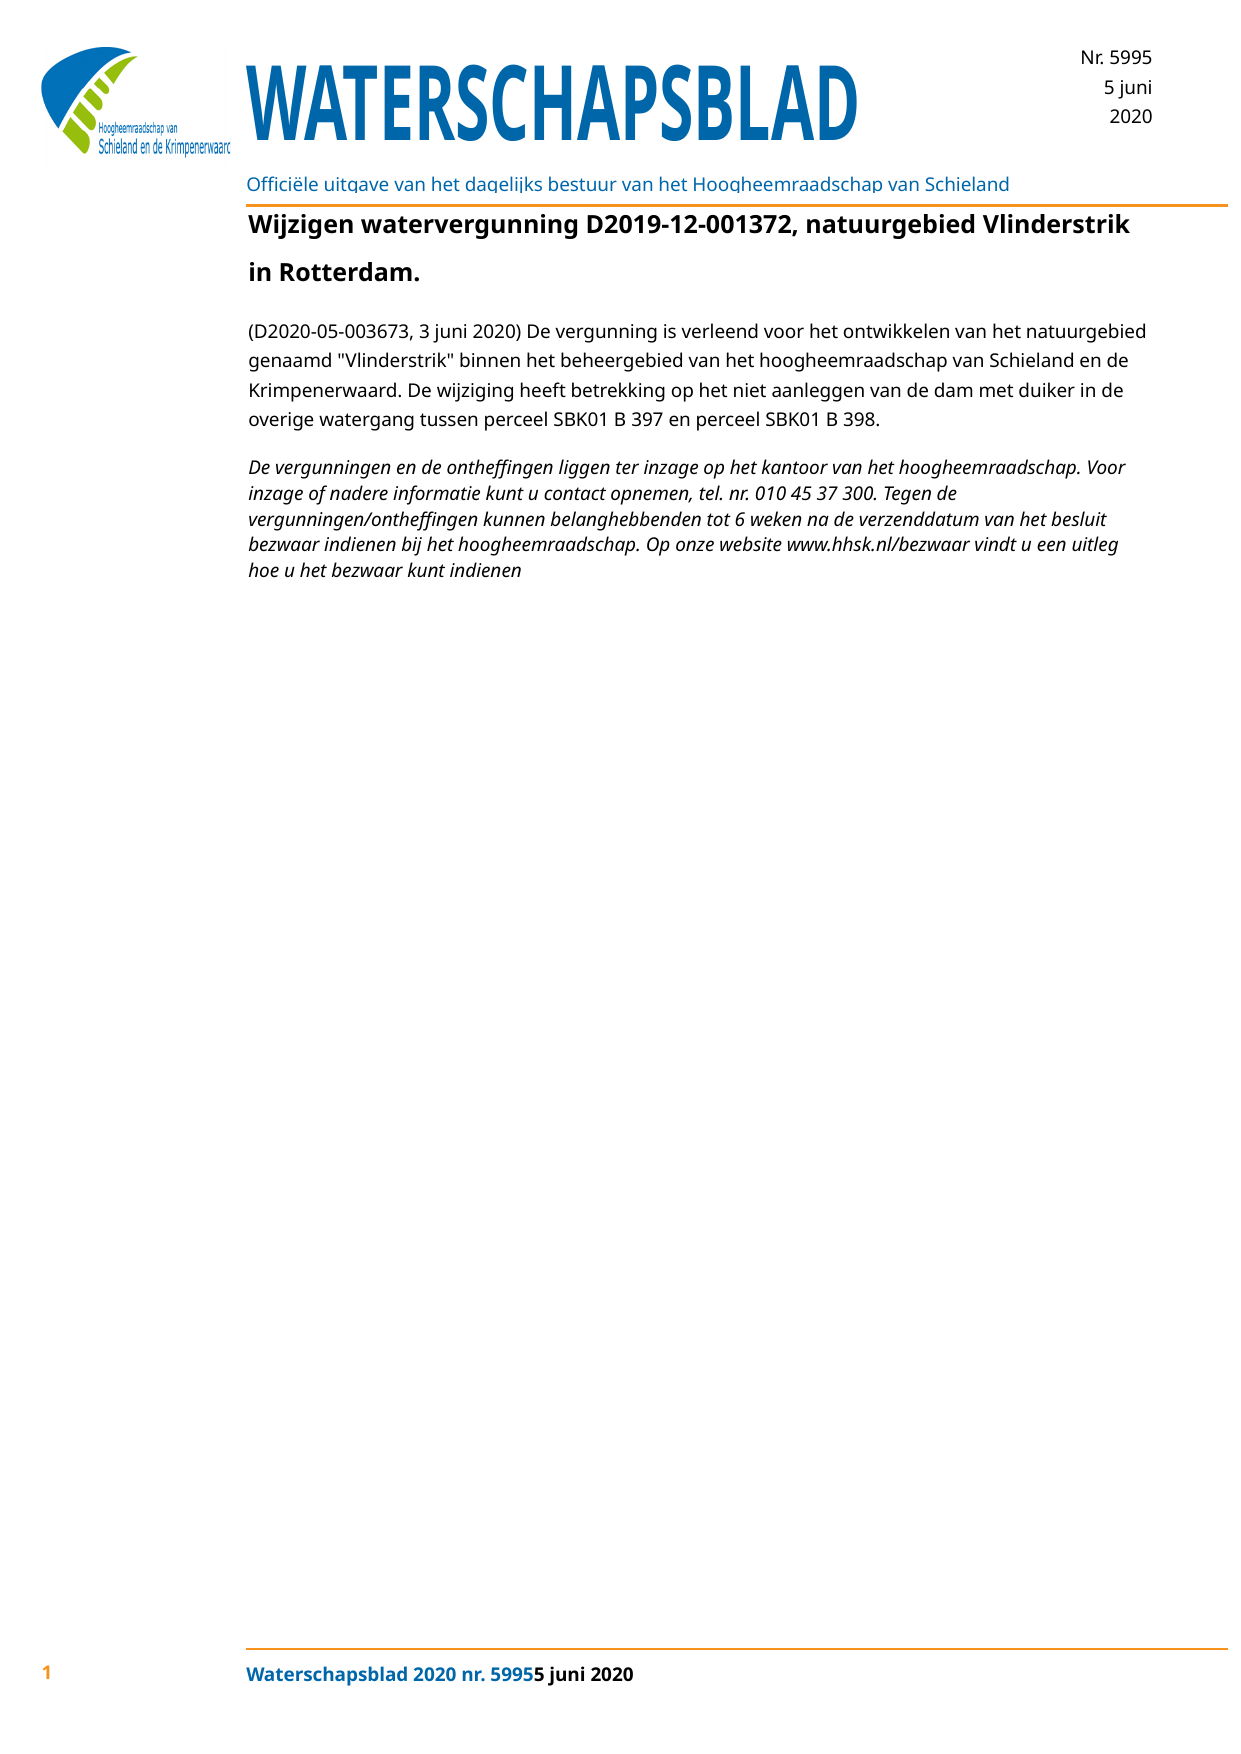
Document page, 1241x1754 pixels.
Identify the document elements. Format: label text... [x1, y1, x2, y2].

text De vergunningen en de ontheffingen liggen ter inzage op het kantoor van het hoogheemraadschap. Voor inzage of nadere informatie kunt u contact opnemen, tel. nr. 010 45 37 300. Tegen de vergunningen/ontheffingen kunnen belanghebbenden tot 6 weken na de verzenddatum van het besluit bezwaar indienen bij het hoogheemraadschap. Op onze website www.hhsk.nl/bezwaar vindt u een uitleg hoe u het bezwaar kunt indienen [248, 454, 1152, 583]
text Wijzigen watervergunning D2019-12-001372, natuurgebied Vlinderstrik in Rotterdam. [248, 207, 1152, 288]
text (D2020-05-003673, 3 juni 2020) De vergunning is verleend voor het ontwikkelen van het natuurgebied genaamd "Vlinderstrik" binnen het beheergebied van het hoogheemraadschap van Schieland en de Krimpenerwaard. De wijziging heeft betrekking op het niet aanleggen van de dam met duiker in de overige watergang tussen perceel SBK01 B 397 en perceel SBK01 B 398. [248, 318, 1152, 432]
picture [41, 47, 231, 172]
